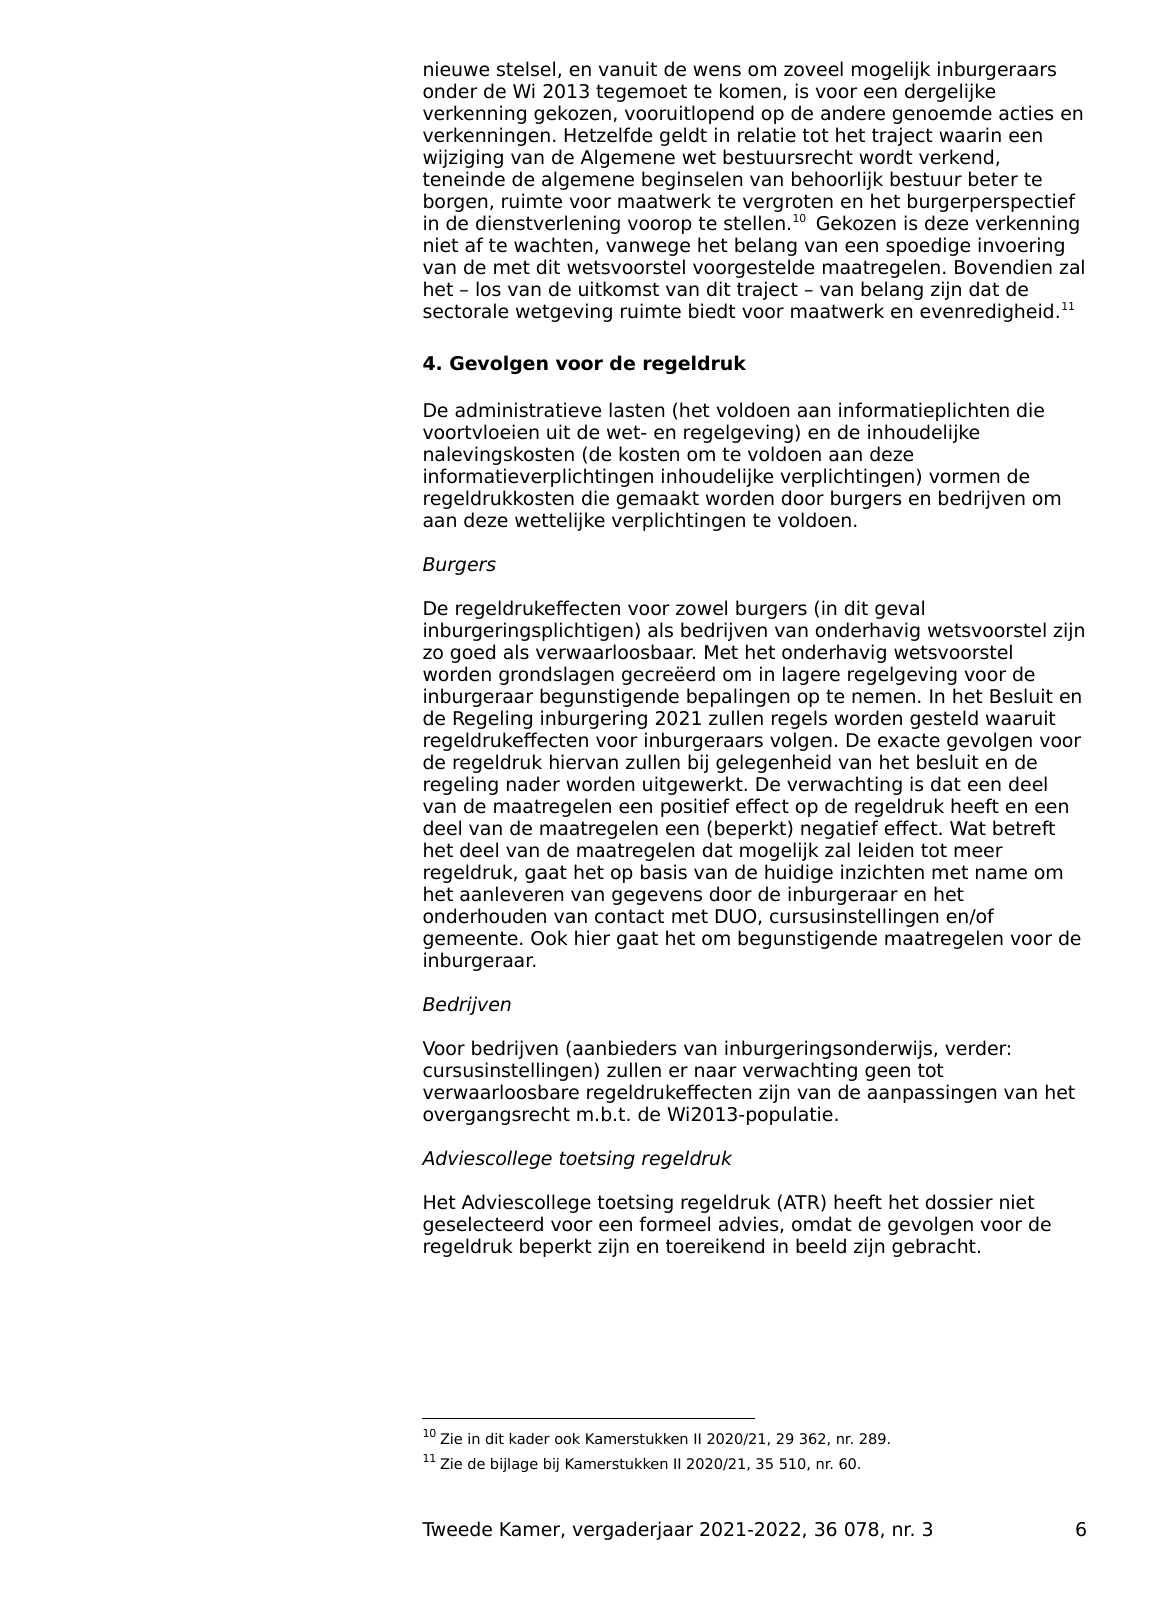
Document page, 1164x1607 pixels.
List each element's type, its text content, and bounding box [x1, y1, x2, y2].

text Het Adviescollege toetsing regeldruk (ATR) heeft het dossier niet geselecteerd voor een formeel advies, omdat de gevolgen voor de regeldruk beperkt zijn en toereikend in beeld zijn gebracht. [422, 1192, 1087, 1258]
text Zie de bijlage bij Kamerstukken II 2020/21, 35 510, nr. 60. [422, 1452, 1087, 1474]
text Zie in dit kader ook Kamerstukken II 2020/21, 29 362, nr. 289. [422, 1427, 1087, 1449]
text nieuwe stelsel, en vanuit de wens om zoveel mogelijk inburgeraars onder de Wi 2013 tegemoet te komen, is voor een dergelijke verkenning gekozen, vooruitlopend op de andere genoemde acties en verkenningen. Hetzelfde geldt in relatie tot het traject waarin een wijziging van de Algemene wet bestuursrecht wordt verkend, teneinde de algemene beginselen van behoorlijk bestuur beter te borgen, ruimte voor maatwerk te vergroten en het burgerperspectief in de dienstverlening voorop te stellen. Gekozen is deze verkenning niet af te wachten, vanwege het belang van een spoedige invoering van de met dit wetsvoorstel voorgestelde maatregelen. Bovendien zal het – los van de uitkomst van dit traject – van belang zijn dat de sectorale wetgeving ruimte biedt voor maatwerk en evenredigheid. [422, 59, 1087, 323]
subtitle Bedrijven [422, 994, 1087, 1016]
text Voor bedrijven (aanbieders van inburgeringsonderwijs, verder: cursusinstellingen) zullen er naar verwachting geen tot verwaarloosbare regeldrukeffecten zijn van de aanpassingen van het overgangsrecht m.b.t. de Wi2013-populatie. [422, 1038, 1087, 1126]
subtitle Adviescollege toetsing regeldruk [422, 1148, 1087, 1170]
text De administratieve lasten (het voldoen aan informatieplichten die voortvloeien uit de wet- en regelgeving) en de inhoudelijke nalevingskosten (de kosten om te voldoen aan deze informatieverplichtingen inhoudelijke verplichtingen) vormen de regeldrukkosten die gemaakt worden door burgers en bedrijven om aan deze wettelijke verplichtingen te voldoen. [422, 400, 1087, 532]
text De regeldrukeffecten voor zowel burgers (in dit geval inburgeringsplichtigen) als bedrijven van onderhavig wetsvoorstel zijn zo goed als verwaarloosbaar. Met het onderhavig wetsvoorstel worden grondslagen gecreëerd om in lagere regelgeving voor de inburgeraar begunstigende bepalingen op te nemen. In het Besluit en de Regeling inburgering 2021 zullen regels worden gesteld waaruit regeldrukeffecten voor inburgeraars volgen. De exacte gevolgen voor de regeldruk hiervan zullen bij gelegenheid van het besluit en de regeling nader worden uitgewerkt. De verwachting is dat een deel van de maatregelen een positief effect op de regeldruk heeft en een deel van de maatregelen een (beperkt) negatief effect. Wat betreft het deel van de maatregelen dat mogelijk zal leiden tot meer regeldruk, gaat het op basis van de huidige inzichten met name om het aanleveren van gegevens door de inburgeraar en het onderhouden van contact met DUO, cursusinstellingen en/of gemeente. Ook hier gaat het om begunstigende maatregelen voor de inburgeraar. [422, 598, 1087, 972]
subtitle Burgers [422, 554, 1087, 576]
subtitle 4. Gevolgen voor de regeldruk [422, 353, 1087, 375]
